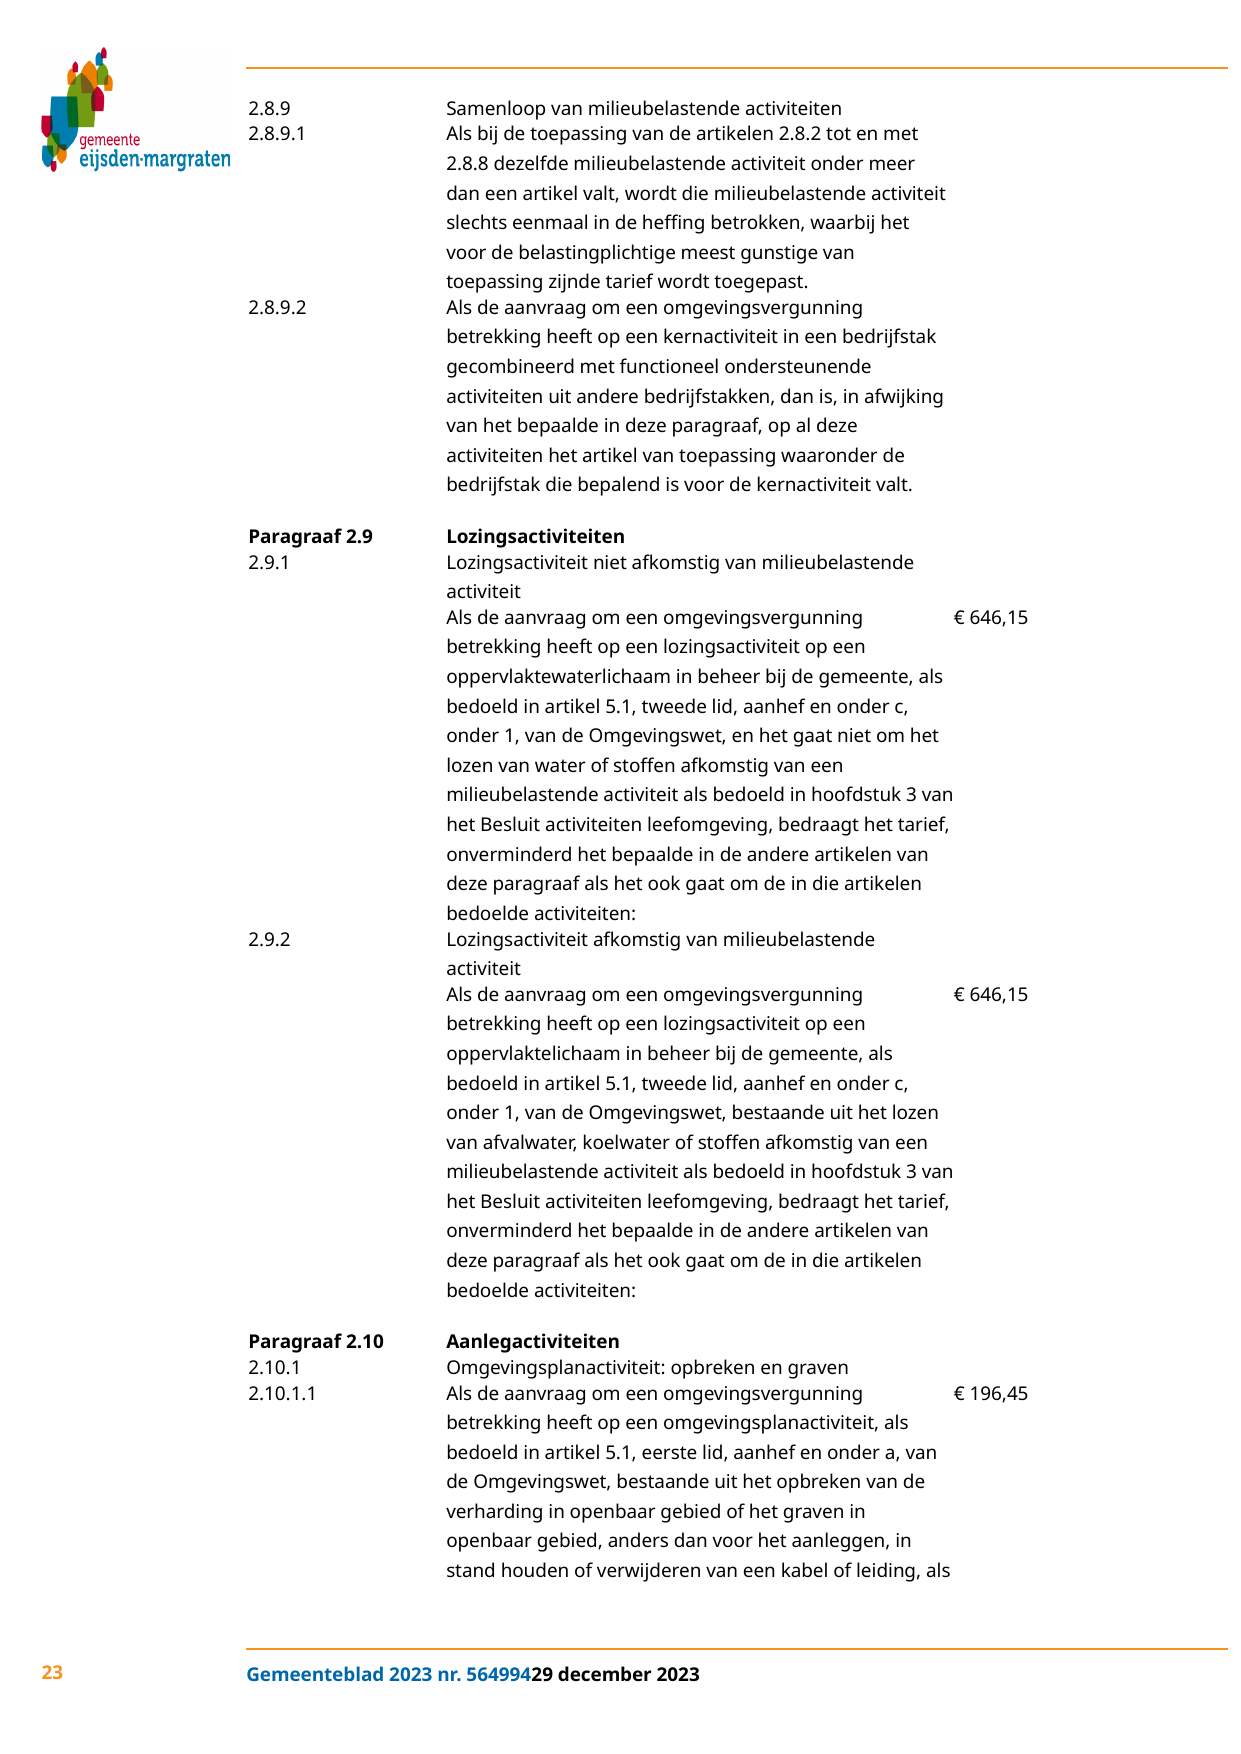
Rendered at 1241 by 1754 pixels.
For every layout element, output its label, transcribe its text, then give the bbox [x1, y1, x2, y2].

table_cell 2.10.1 [248, 1354, 446, 1380]
table_cell € 196,45 [954, 1380, 1152, 1583]
table_cell 2.9.1 [248, 549, 446, 604]
picture [41, 47, 231, 172]
table_cell Als de aanvraag om een omgevingsvergunning betrekking heeft op een lozingsactiviteit op een oppervlaktewaterlichaam in beheer bij de gemeente, als bedoeld in artikel 5.1, tweede lid, aanhef en onder c, onder 1, van de Omgevingswet, en het gaat niet om het lozen van water of stoffen afkomstig van een milieubelastende activiteit als bedoeld in hoofdstuk 3 van het Besluit activiteiten leefomgeving, bedraagt het tarief, onverminderd het bepaalde in de andere artikelen van deze paragraaf als het ook gaat om de in die artikelen bedoelde activiteiten: [446, 604, 954, 926]
table_cell [954, 1303, 1152, 1328]
table_cell 2.8.9.2 [248, 294, 446, 497]
table_cell Als de aanvraag om een omgevingsvergunning betrekking heeft op een omgevingsplanactiviteit, als bedoeld in artikel 5.1, eerste lid, aanhef en onder a, van de Omgevingswet, bestaande uit het opbreken van de verharding in openbaar gebied of het graven in openbaar gebied, anders dan voor het aanleggen, in stand houden of verwijderen van een kabel of leiding, als [446, 1380, 954, 1583]
table_cell Lozingsactiviteiten [446, 523, 954, 549]
table_cell [954, 926, 1152, 981]
table_cell € 646,15 [954, 604, 1152, 926]
table_cell Als bij de toepassing van de artikelen 2.8.2 tot en met 2.8.8 dezelfde milieubelastende activiteit onder meer dan een artikel valt, wordt die milieubelastende activiteit slechts eenmaal in de heffing betrokken, waarbij het voor de belastingplichtige meest gunstige van toepassing zijnde tarief wordt toegepast. [446, 121, 954, 294]
table_cell Lozingsactiviteit afkomstig van milieubelastende activiteit [446, 926, 954, 981]
table_cell [248, 604, 446, 926]
table_cell 2.10.1.1 [248, 1380, 446, 1583]
table_cell [446, 1303, 954, 1328]
table_cell [954, 549, 1152, 604]
table_cell Als de aanvraag om een omgevingsvergunning betrekking heeft op een lozingsactiviteit op een oppervlaktelichaam in beheer bij de gemeente, als bedoeld in artikel 5.1, tweede lid, aanhef en onder c, onder 1, van de Omgevingswet, bestaande uit het lozen van afvalwater, koelwater of stoffen afkomstig van een milieubelastende activiteit als bedoeld in hoofdstuk 3 van het Besluit activiteiten leefomgeving, bedraagt het tarief, onverminderd het bepaalde in de andere artikelen van deze paragraaf als het ook gaat om de in die artikelen bedoelde activiteiten: [446, 981, 954, 1303]
table_cell 2.8.9 [248, 95, 446, 121]
table_cell [248, 498, 446, 523]
table_cell [248, 981, 446, 1303]
table_cell Aanlegactiviteiten [446, 1328, 954, 1354]
table_cell € 646,15 [954, 981, 1152, 1303]
table_cell Omgevingsplanactiviteit: opbreken en graven [446, 1354, 954, 1380]
table_cell [954, 1328, 1152, 1354]
table_cell Als de aanvraag om een omgevingsvergunning betrekking heeft op een kernactiviteit in een bedrijfstak gecombineerd met functioneel ondersteunende activiteiten uit andere bedrijfstakken, dan is, in afwijking van het bepaalde in deze paragraaf, op al deze activiteiten het artikel van toepassing waaronder de bedrijfstak die bepalend is voor de kernactiviteit valt. [446, 294, 954, 497]
table_cell Lozingsactiviteit niet afkomstig van milieubelastende activiteit [446, 549, 954, 604]
table_cell Samenloop van milieubelastende activiteiten [446, 95, 954, 121]
table_cell [446, 498, 954, 523]
table_cell Paragraaf 2.10 [248, 1328, 446, 1354]
table_cell [954, 498, 1152, 523]
table_cell [954, 121, 1152, 294]
table_cell [954, 1354, 1152, 1380]
table_cell 2.9.2 [248, 926, 446, 981]
table_cell [954, 523, 1152, 549]
table_cell [248, 1303, 446, 1328]
table_cell [954, 95, 1152, 121]
table_cell 2.8.9.1 [248, 121, 446, 294]
table_cell Paragraaf 2.9 [248, 523, 446, 549]
table_cell [954, 294, 1152, 497]
